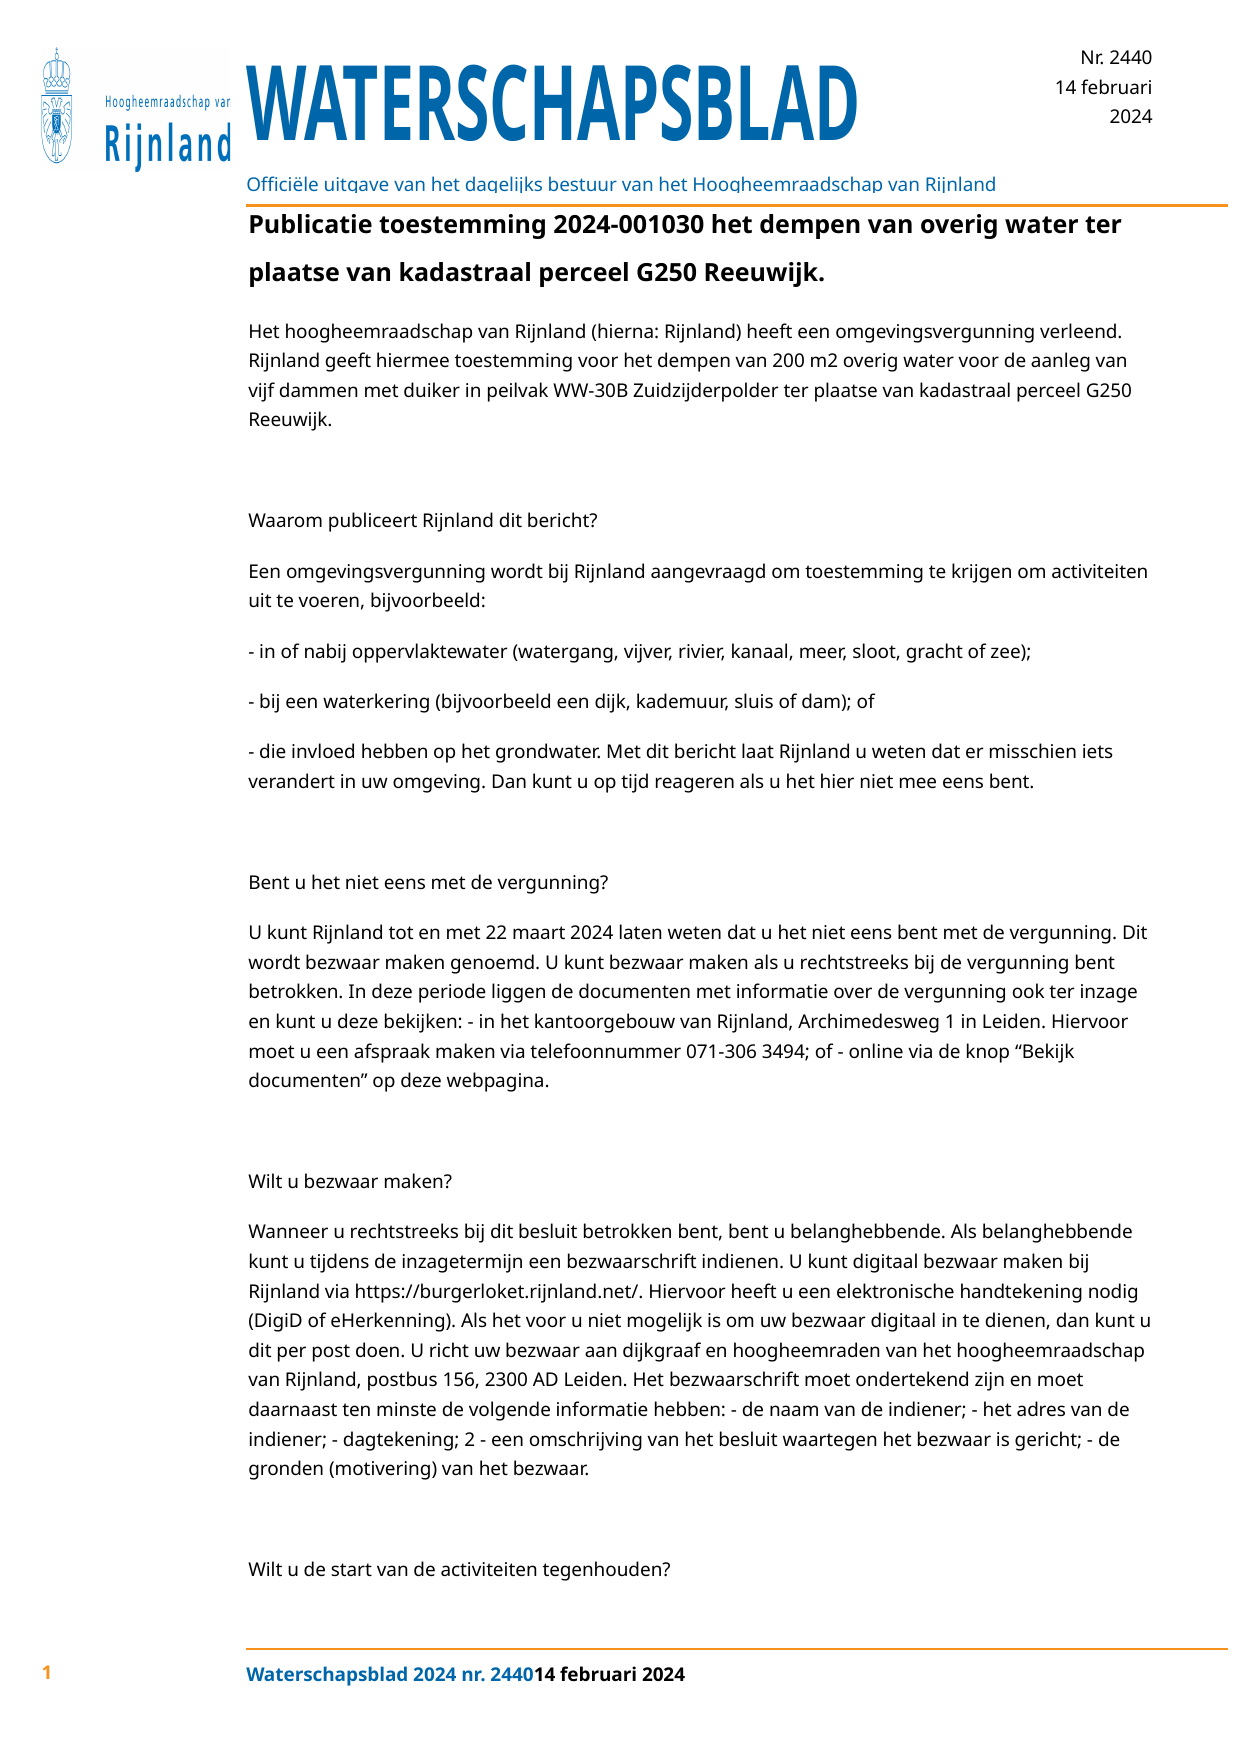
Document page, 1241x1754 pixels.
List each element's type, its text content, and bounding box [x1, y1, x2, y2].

text U kunt Rijnland tot en met 22 maart 2024 laten weten dat u het niet eens bent met de vergunning. Dit wordt bezwaar maken genoemd. U kunt bezwaar maken als u rechtstreeks bij de vergunning bent betrokken. In deze periode liggen de documenten met informatie over de vergunning ook ter inzage en kunt u deze bekijken: - in het kantoorgebouw van Rijnland, Archimedesweg 1 in Leiden. Hiervoor moet u een afspraak maken via telefoonnummer 071-306 3494; of - online via de knop “Bekijk documenten” op deze webpagina. [248, 919, 1152, 1093]
text Bent u het niet eens met de vergunning? [248, 869, 1152, 895]
text - in of nabij oppervlaktewater (watergang, vijver, rivier, kanaal, meer, sloot, gracht of zee); [248, 638, 1152, 664]
text Wilt u bezwaar maken? [248, 1168, 1152, 1194]
text Wanneer u rechtstreeks bij dit besluit betrokken bent, bent u belanghebbende. Als belanghebbende kunt u tijdens de inzagetermijn een bezwaarschrift indienen. U kunt digitaal bezwaar maken bij Rijnland via https://burgerloket.rijnland.net/. Hiervoor heeft u een elektronische handtekening nodig (DigiD of eHerkenning). Als het voor u niet mogelijk is om uw bezwaar digitaal in te dienen, dan kunt u dit per post doen. U richt uw bezwaar aan dijkgraaf en hoogheemraden van het hoogheemraadschap van Rijnland, postbus 156, 2300 AD Leiden. Het bezwaarschrift moet ondertekend zijn en moet daarnaast ten minste de volgende informatie hebben: - de naam van de indiener; - het adres van de indiener; - dagtekening; 2 - een omschrijving van het besluit waartegen het bezwaar is gericht; - de gronden (motivering) van het bezwaar. [248, 1219, 1152, 1481]
text Publicatie toestemming 2024-001030 het dempen van overig water ter plaatse van kadastraal perceel G250 Reeuwijk. [248, 207, 1152, 288]
text Het hoogheemraadschap van Rijnland (hierna: Rijnland) heeft een omgevingsvergunning verleend. Rijnland geeft hiermee toestemming voor het dempen van 200 m2 overig water voor de aanleg van vijf dammen met duiker in peilvak WW-30B Zuidzijderpolder ter plaatse van kadastraal perceel G250 Reeuwijk. [248, 318, 1152, 432]
text Een omgevingsvergunning wordt bij Rijnland aangevraagd om toestemming te krijgen om activiteiten uit te voeren, bijvoorbeeld: [248, 558, 1152, 613]
text Waarom publiceert Rijnland dit bericht? [248, 507, 1152, 533]
text - bij een waterkering (bijvoorbeeld een dijk, kademuur, sluis of dam); of [248, 688, 1152, 714]
text Wilt u de start van de activiteiten tegenhouden? [248, 1556, 1152, 1582]
picture [41, 47, 231, 172]
text - die invloed hebben op het grondwater. Met dit bericht laat Rijnland u weten dat er misschien iets verandert in uw omgeving. Dan kunt u op tijd reageren als u het hier niet mee eens bent. [248, 739, 1152, 794]
